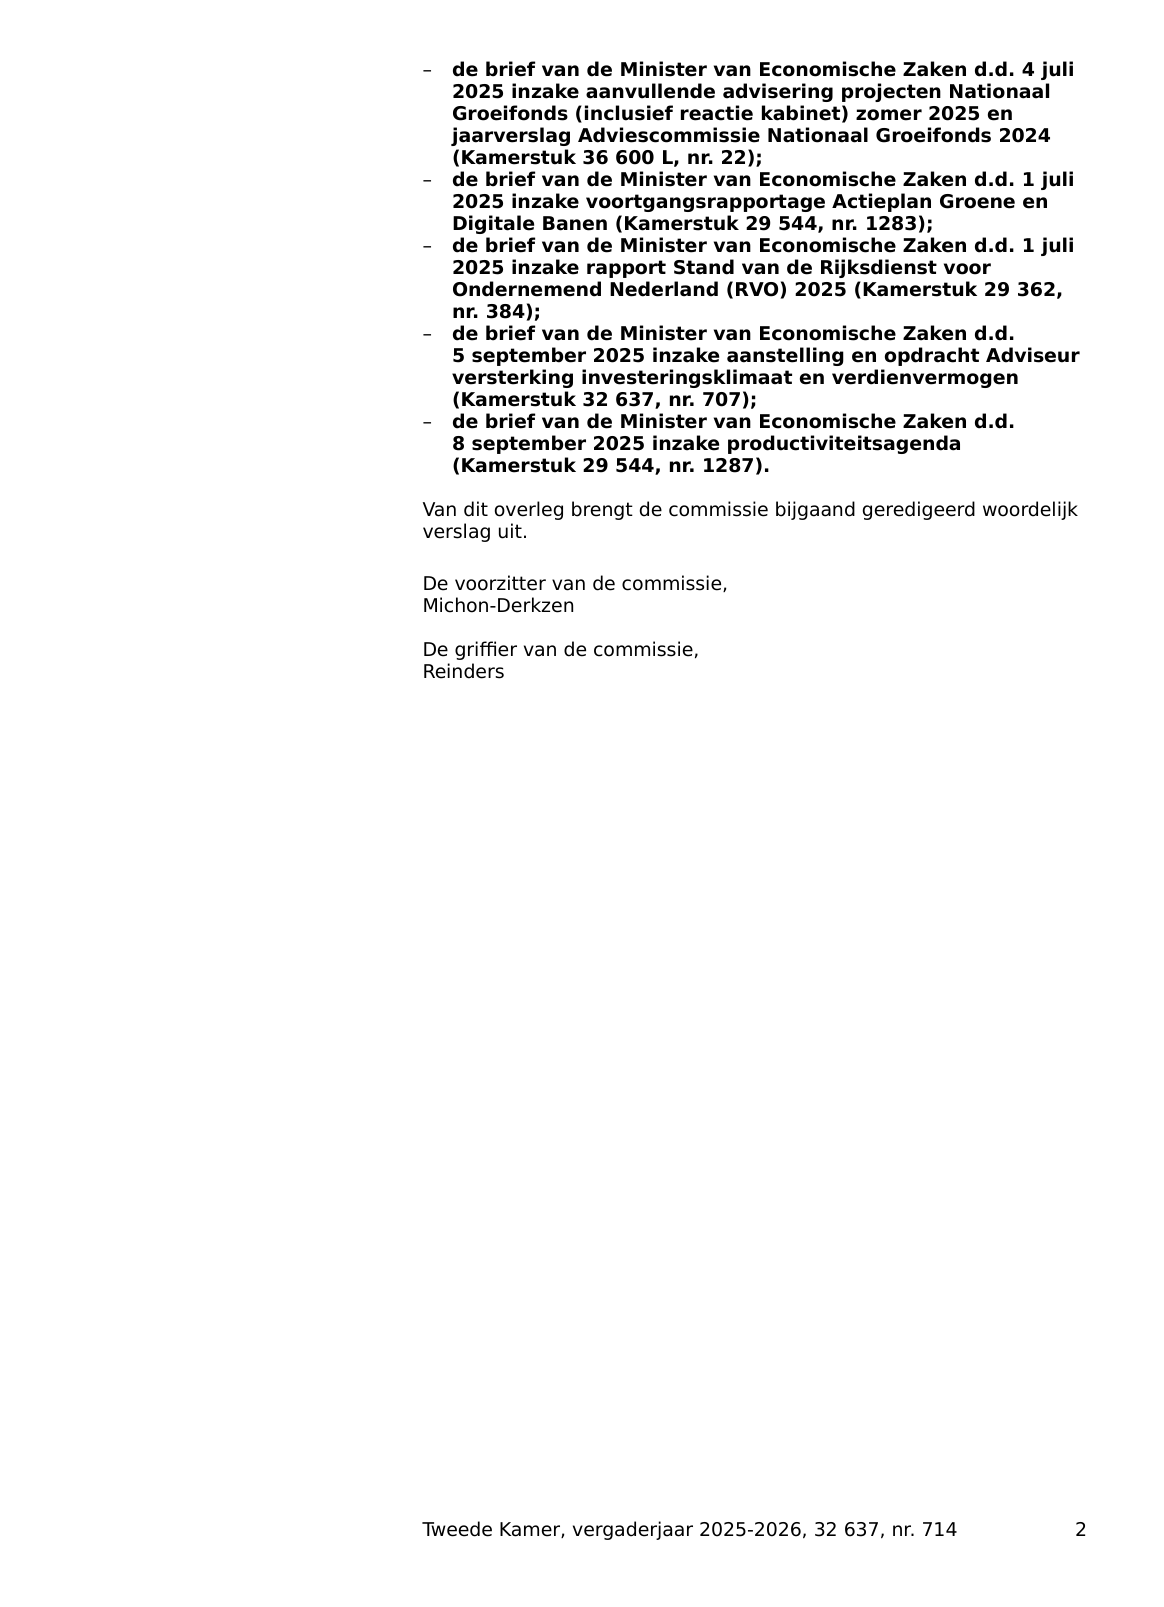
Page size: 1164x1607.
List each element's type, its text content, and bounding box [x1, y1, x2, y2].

text – de brief van de Minister van Economische Zaken d.d. 8 september 2025 inzake productiviteitsagenda (Kamerstuk 29 544, nr. 1287). [422, 411, 1087, 477]
text – de brief van de Minister van Economische Zaken d.d. 1 juli 2025 inzake voortgangsrapportage Actieplan Groene en Digitale Banen (Kamerstuk 29 544, nr. 1283); [422, 169, 1087, 235]
text – de brief van de Minister van Economische Zaken d.d. 4 juli 2025 inzake aanvullende advisering projecten Nationaal Groeifonds (inclusief reactie kabinet) zomer 2025 en jaarverslag Adviescommissie Nationaal Groeifonds 2024 (Kamerstuk 36 600 L, nr. 22); [422, 59, 1087, 169]
text – de brief van de Minister van Economische Zaken d.d. 5 september 2025 inzake aanstelling en opdracht Adviseur versterking investeringsklimaat en verdienvermogen (Kamerstuk 32 637, nr. 707); [422, 323, 1087, 411]
text – de brief van de Minister van Economische Zaken d.d. 1 juli 2025 inzake rapport Stand van de Rijksdienst voor Ondernemend Nederland (RVO) 2025 (Kamerstuk 29 362, nr. 384); [422, 235, 1087, 323]
text De griffier van de commissie, Reinders [422, 639, 1087, 683]
text Van dit overleg brengt de commissie bijgaand geredigeerd woordelijk verslag uit. [422, 499, 1087, 543]
text De voorzitter van de commissie, Michon-Derkzen [422, 573, 1087, 617]
